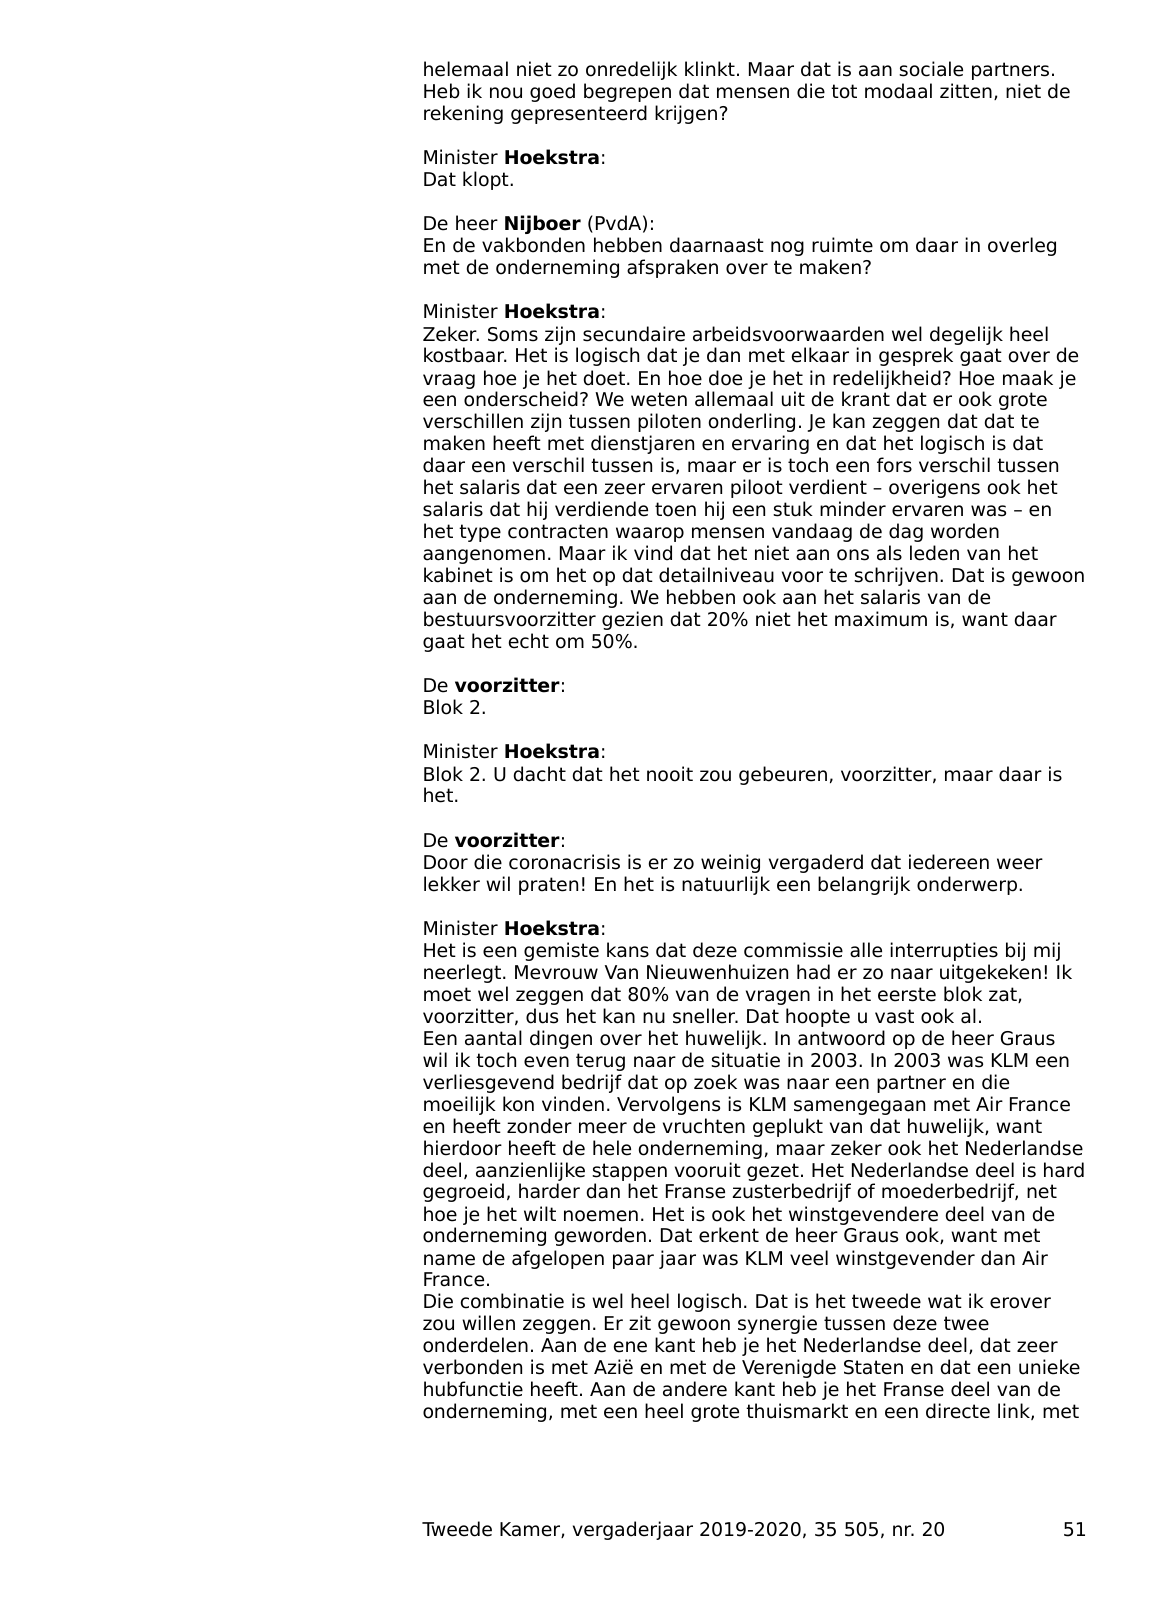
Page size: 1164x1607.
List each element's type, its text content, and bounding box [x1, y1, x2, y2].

text Minister Hoekstra: [422, 741, 1087, 763]
text Blok 2. [422, 697, 1087, 719]
text De heer Nijboer (PvdA): [422, 213, 1087, 235]
text Dat klopt. [422, 169, 1087, 191]
text Minister Hoekstra: [422, 147, 1087, 169]
text Die combinatie is wel heel logisch. Dat is het tweede wat ik erover zou willen zeggen. Er zit gewoon synergie tussen deze twee onderdelen. Aan de ene kant heb je het Nederlandse deel, dat zeer verbonden is met Azië en met de Verenigde Staten en dat een unieke hubfunctie heeft. Aan de andere kant heb je het Franse deel van de onderneming, met een heel grote thuismarkt en een directe link, met [422, 1291, 1087, 1423]
text De voorzitter: [422, 829, 1087, 852]
text Minister Hoekstra: [422, 918, 1087, 940]
text Het is een gemiste kans dat deze commissie alle interrupties bij mij neerlegt. Mevrouw Van Nieuwenhuizen had er zo naar uitgekeken! Ik moet wel zeggen dat 80% van de vragen in het eerste blok zat, voorzitter, dus het kan nu sneller. Dat hoopte u vast ook al. [422, 940, 1087, 1028]
text Blok 2. U dacht dat het nooit zou gebeuren, voorzitter, maar daar is het. [422, 763, 1087, 807]
text Minister Hoekstra: [422, 301, 1087, 323]
text En de vakbonden hebben daarnaast nog ruimte om daar in overleg met de onderneming afspraken over te maken? [422, 235, 1087, 279]
text Door die coronacrisis is er zo weinig vergaderd dat iedereen weer lekker wil praten! En het is natuurlijk een belangrijk onderwerp. [422, 852, 1087, 896]
text helemaal niet zo onredelijk klinkt. Maar dat is aan sociale partners. Heb ik nou goed begrepen dat mensen die tot modaal zitten, niet de rekening gepresenteerd krijgen? [422, 59, 1087, 125]
text Zeker. Soms zijn secundaire arbeidsvoorwaarden wel degelijk heel kostbaar. Het is logisch dat je dan met elkaar in gesprek gaat over de vraag hoe je het doet. En hoe doe je het in redelijkheid? Hoe maak je een onderscheid? We weten allemaal uit de krant dat er ook grote verschillen zijn tussen piloten onderling. Je kan zeggen dat dat te maken heeft met dienstjaren en ervaring en dat het logisch is dat daar een verschil tussen is, maar er is toch een fors verschil tussen het salaris dat een zeer ervaren piloot verdient – overigens ook het salaris dat hij verdiende toen hij een stuk minder ervaren was – en het type contracten waarop mensen vandaag de dag worden aangenomen. Maar ik vind dat het niet aan ons als leden van het kabinet is om het op dat detailniveau voor te schrijven. Dat is gewoon aan de onderneming. We hebben ook aan het salaris van de bestuursvoorzitter gezien dat 20% niet het maximum is, want daar gaat het echt om 50%. [422, 323, 1087, 653]
text De voorzitter: [422, 675, 1087, 697]
text Een aantal dingen over het huwelijk. In antwoord op de heer Graus wil ik toch even terug naar de situatie in 2003. In 2003 was KLM een verliesgevend bedrijf dat op zoek was naar een partner en die moeilijk kon vinden. Vervolgens is KLM samengegaan met Air France en heeft zonder meer de vruchten geplukt van dat huwelijk, want hierdoor heeft de hele onderneming, maar zeker ook het Nederlandse deel, aanzienlijke stappen vooruit gezet. Het Nederlandse deel is hard gegroeid, harder dan het Franse zusterbedrijf of moederbedrijf, net hoe je het wilt noemen. Het is ook het winstgevendere deel van de onderneming geworden. Dat erkent de heer Graus ook, want met name de afgelopen paar jaar was KLM veel winstgevender dan Air France. [422, 1028, 1087, 1291]
